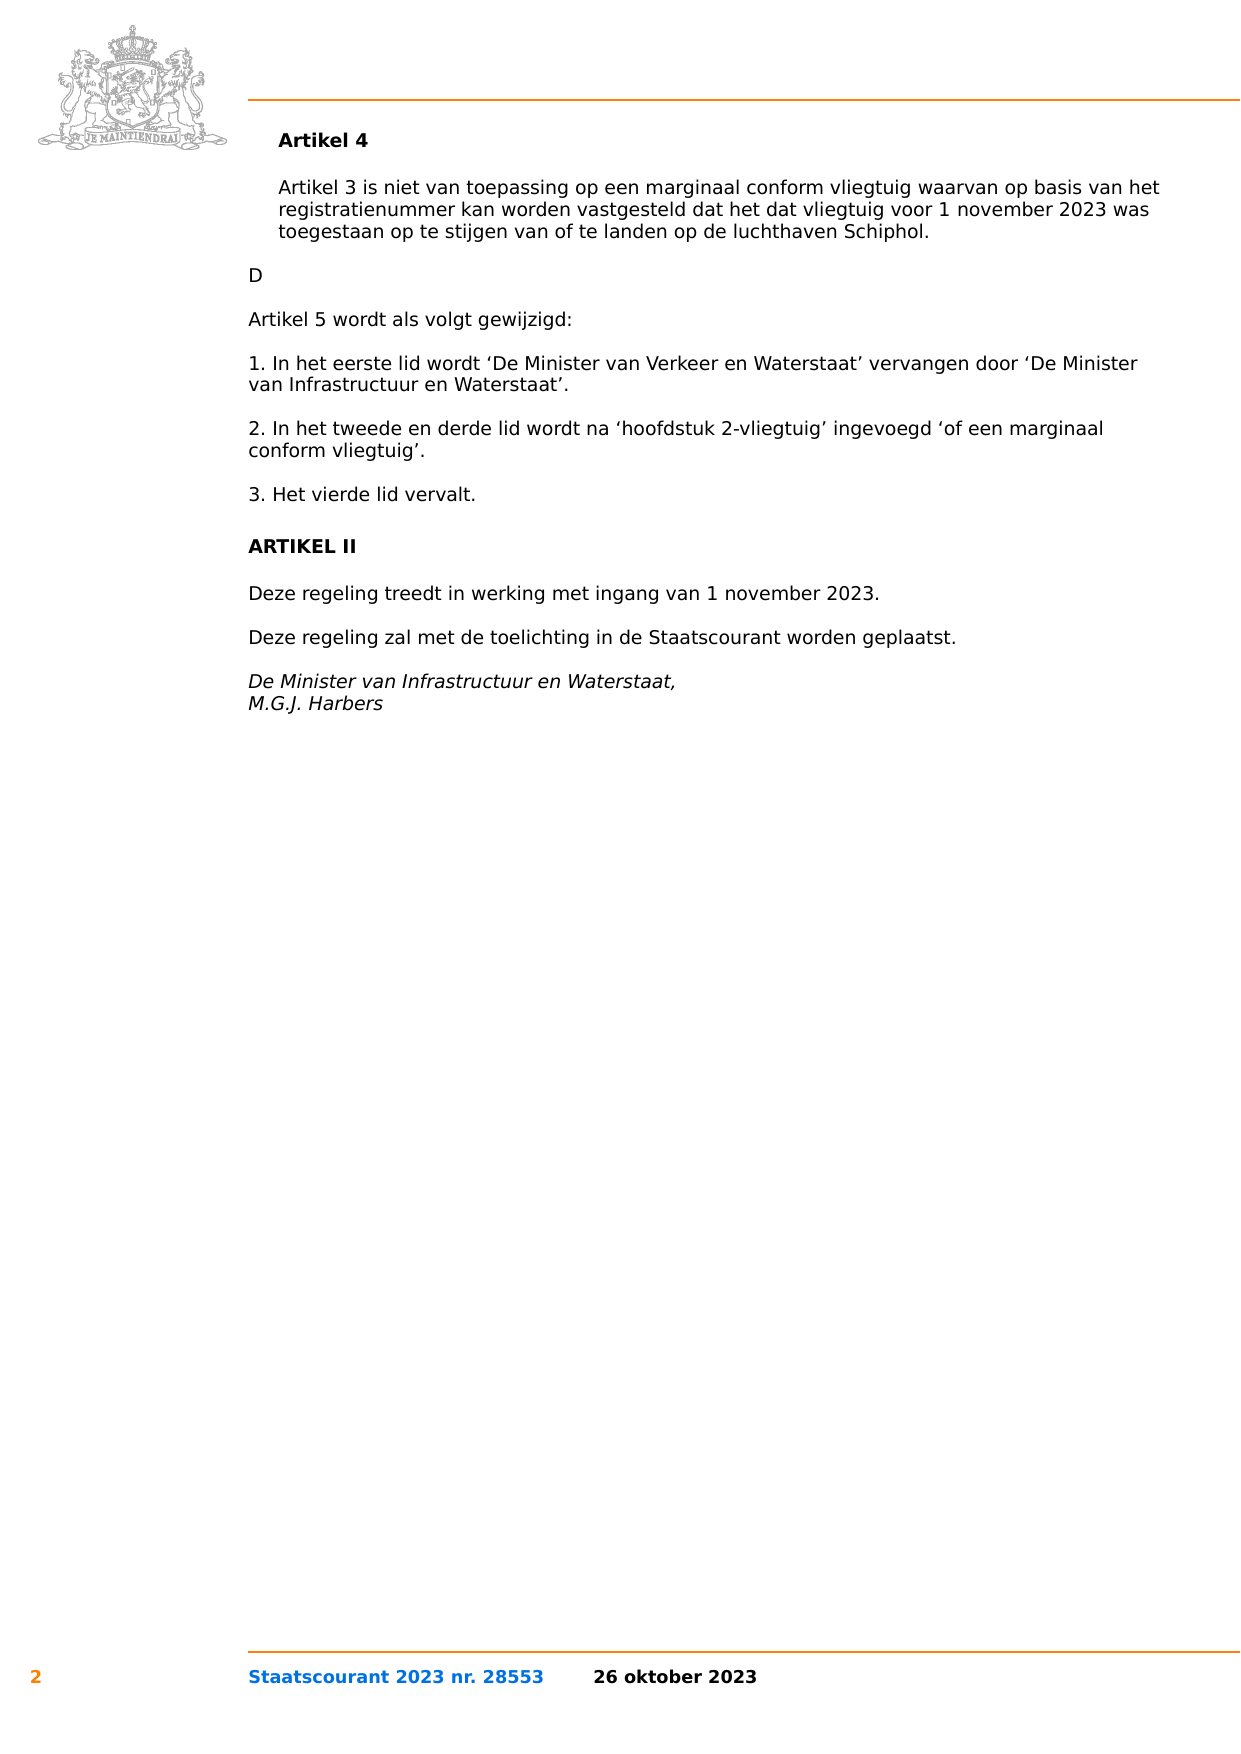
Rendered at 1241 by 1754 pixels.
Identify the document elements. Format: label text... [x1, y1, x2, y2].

text Deze regeling zal met de toelichting in de Staatscourant worden geplaatst. [248, 627, 1163, 649]
text 3. Het vierde lid vervalt. [248, 484, 1163, 506]
subtitle ARTIKEL II [248, 536, 1163, 558]
text De Minister van Infrastructuur en Waterstaat, M.G.J. Harbers [248, 671, 1163, 715]
text Artikel 5 wordt als volgt gewijzigd: [248, 308, 1163, 331]
text 1. In het eerste lid wordt ‘De Minister van Verkeer en Waterstaat’ vervangen door ‘De Minister van Infrastructuur en Waterstaat’. [248, 352, 1163, 396]
text Artikel 3 is niet van toepassing op een marginaal conform vliegtuig waarvan op basis van het registratienummer kan worden vastgesteld dat het dat vliegtuig voor 1 november 2023 was toegestaan op te stijgen van of te landen op de luchthaven Schiphol. [278, 177, 1163, 243]
text Deze regeling treedt in werking met ingang van 1 november 2023. [248, 583, 1163, 605]
text D [248, 265, 1163, 287]
text 2. In het tweede en derde lid wordt na ‘hoofdstuk 2-vliegtuig’ ingevoegd ‘of een marginaal conform vliegtuig’. [248, 418, 1163, 462]
subtitle Artikel 4 [278, 130, 1163, 152]
picture [38, 25, 227, 150]
